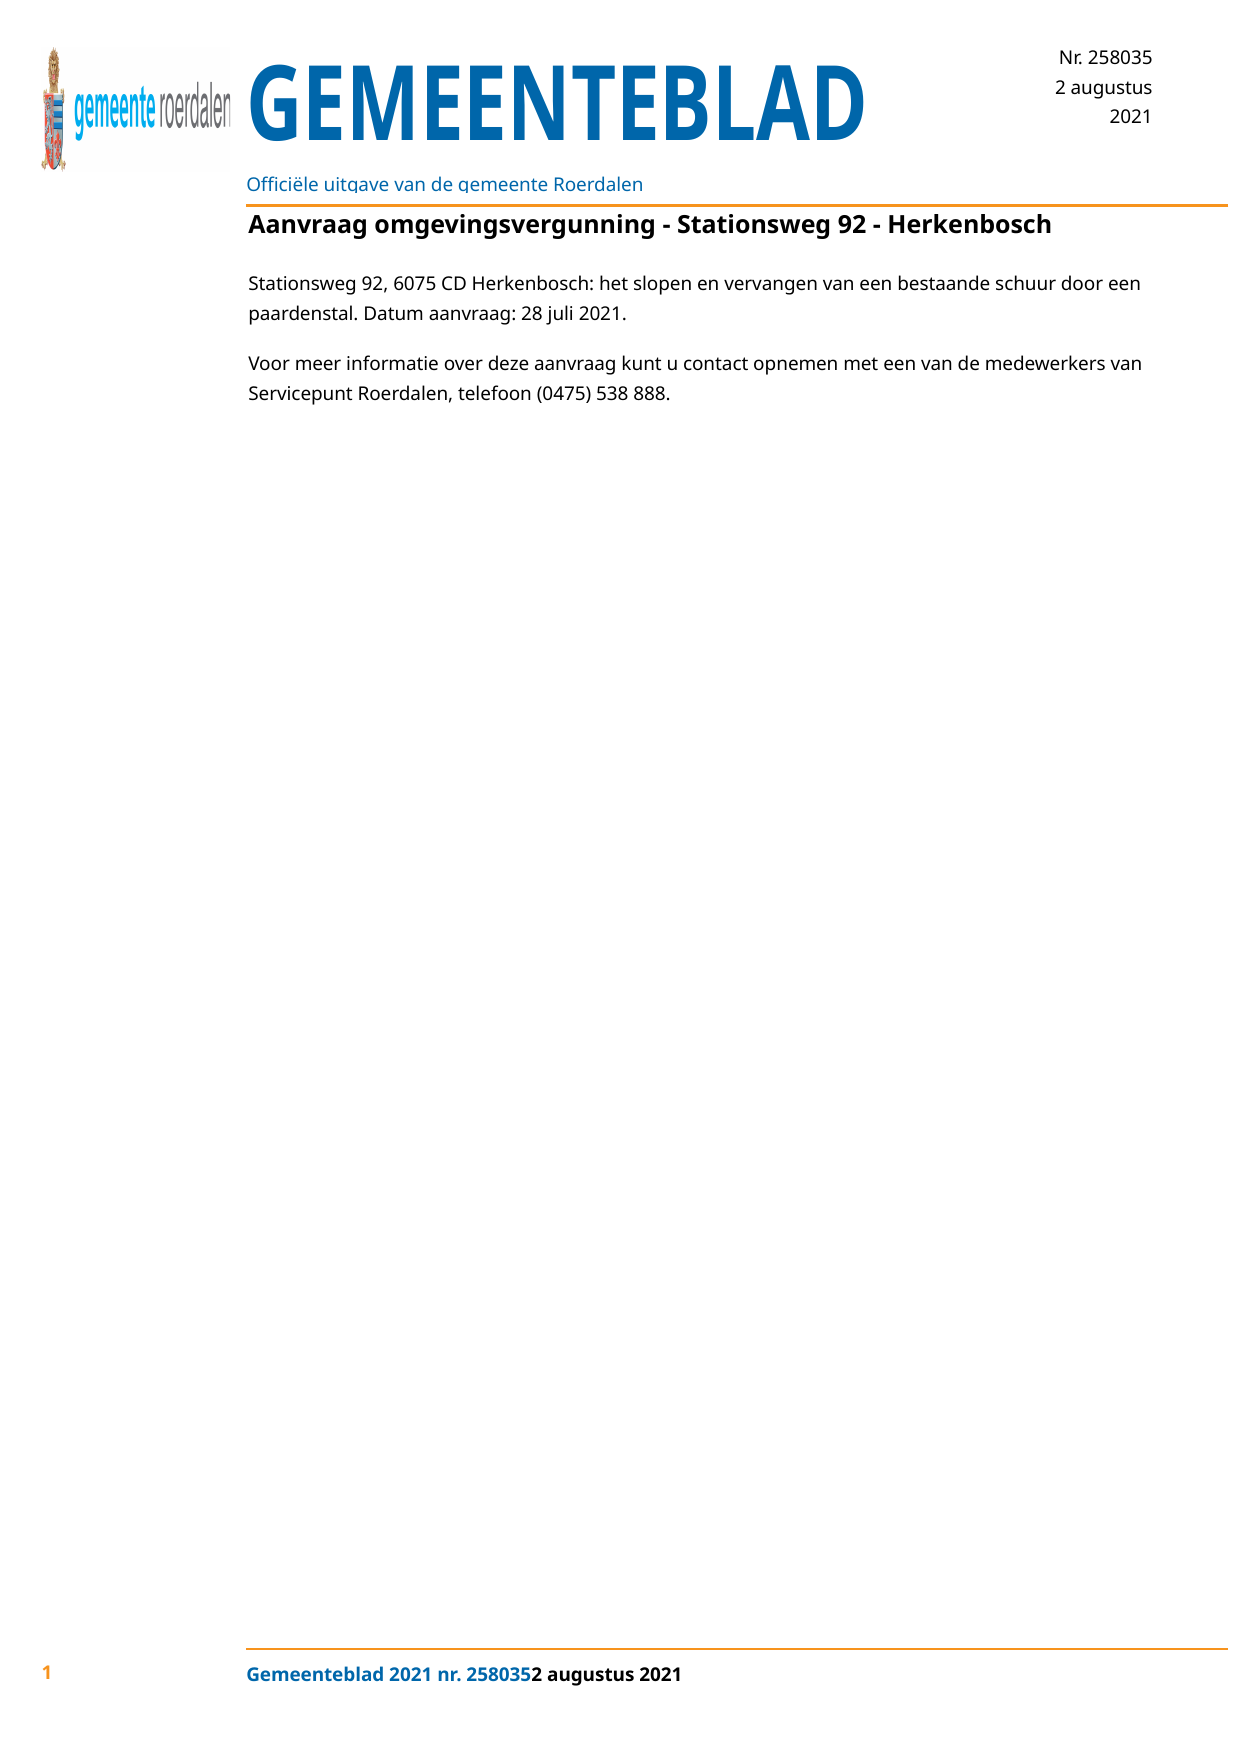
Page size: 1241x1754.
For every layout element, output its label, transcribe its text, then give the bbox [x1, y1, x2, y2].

text Voor meer informatie over deze aanvraag kunt u contact opnemen met een van de medewerkers van Servicepunt Roerdalen, telefoon (0475) 538 888. [248, 350, 1152, 406]
text Aanvraag omgevingsvergunning - Stationsweg 92 - Herkenbosch [248, 207, 1152, 241]
picture [41, 47, 231, 172]
text Stationsweg 92, 6075 CD Herkenbosch: het slopen en vervangen van een bestaande schuur door een paardenstal. Datum aanvraag: 28 juli 2021. [248, 270, 1152, 326]
